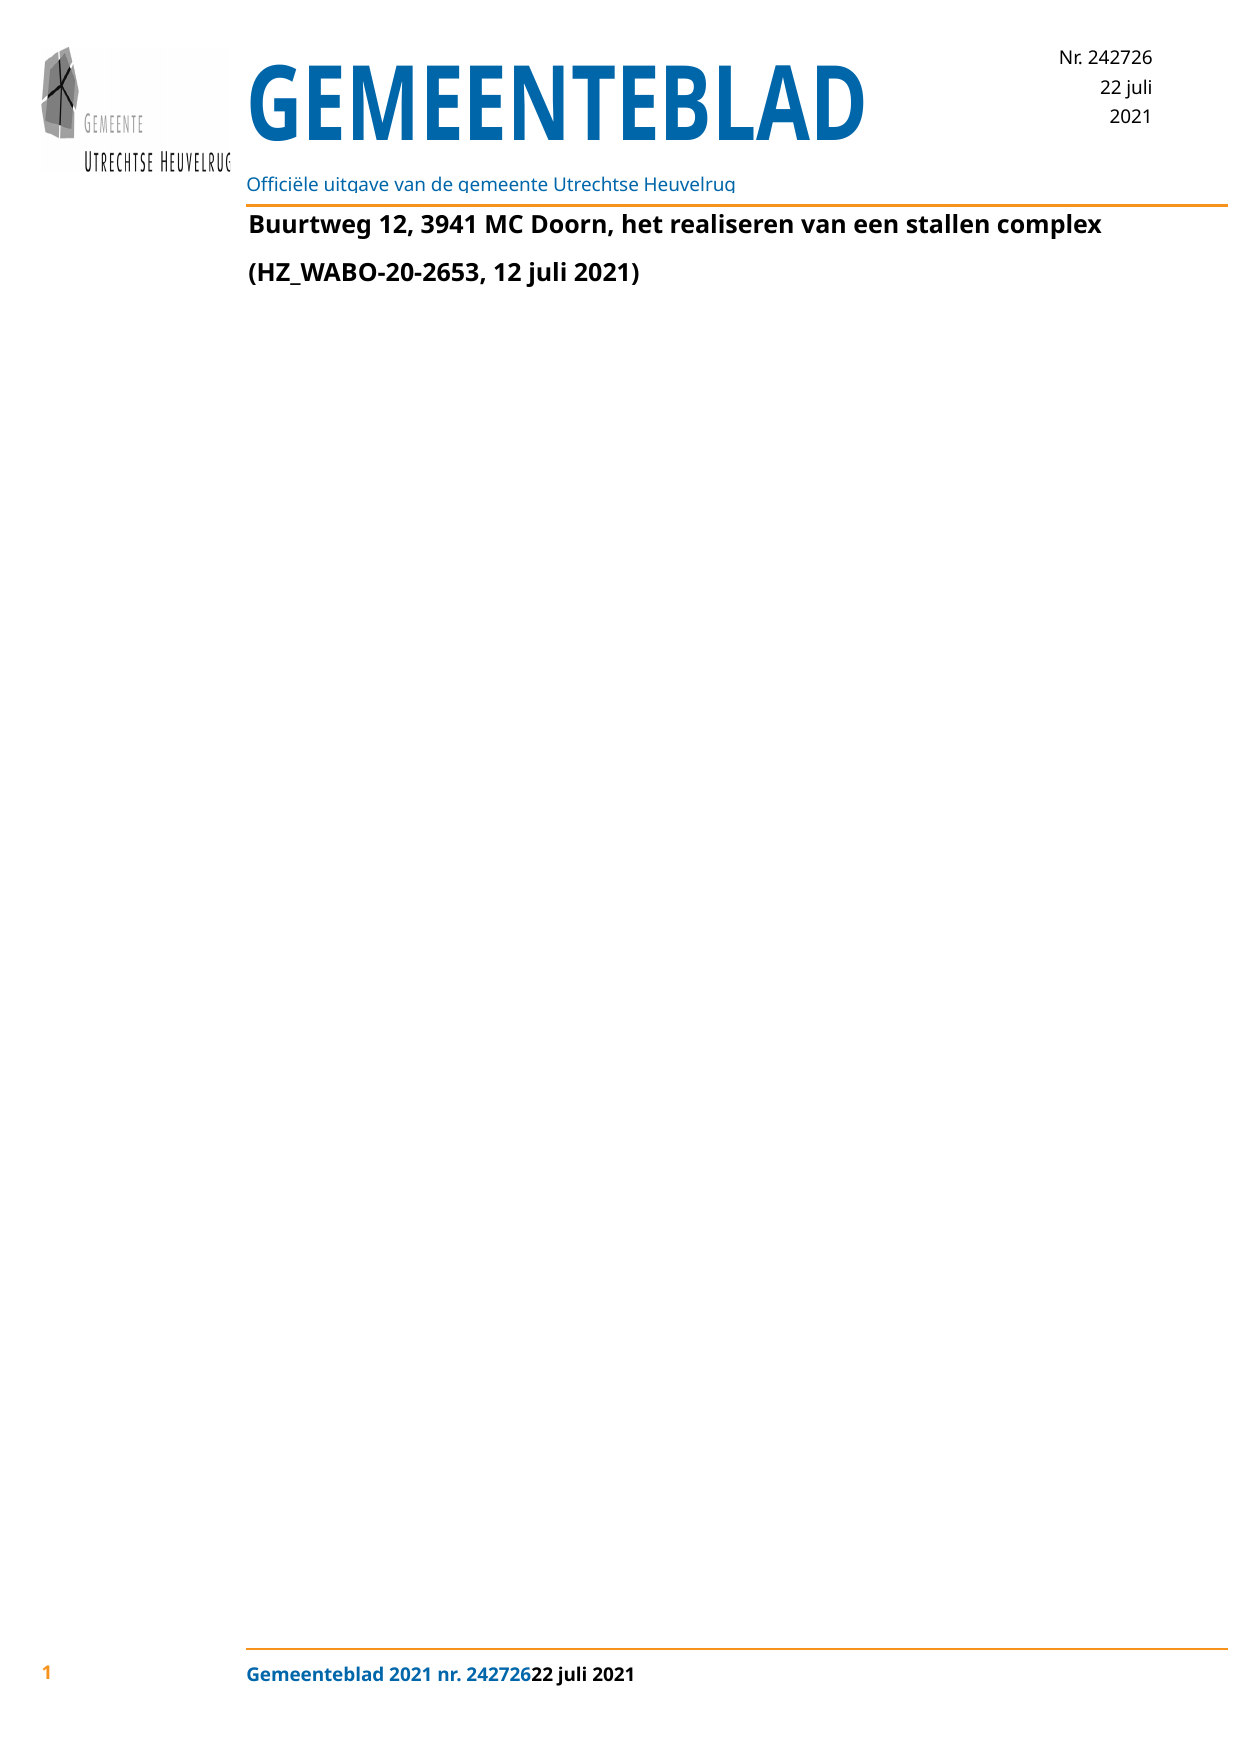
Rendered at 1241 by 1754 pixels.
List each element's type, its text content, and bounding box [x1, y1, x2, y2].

picture [41, 47, 231, 172]
text Buurtweg 12, 3941 MC Doorn, het realiseren van een stallen complex (HZ_WABO-20-2653, 12 juli 2021) [248, 207, 1152, 288]
